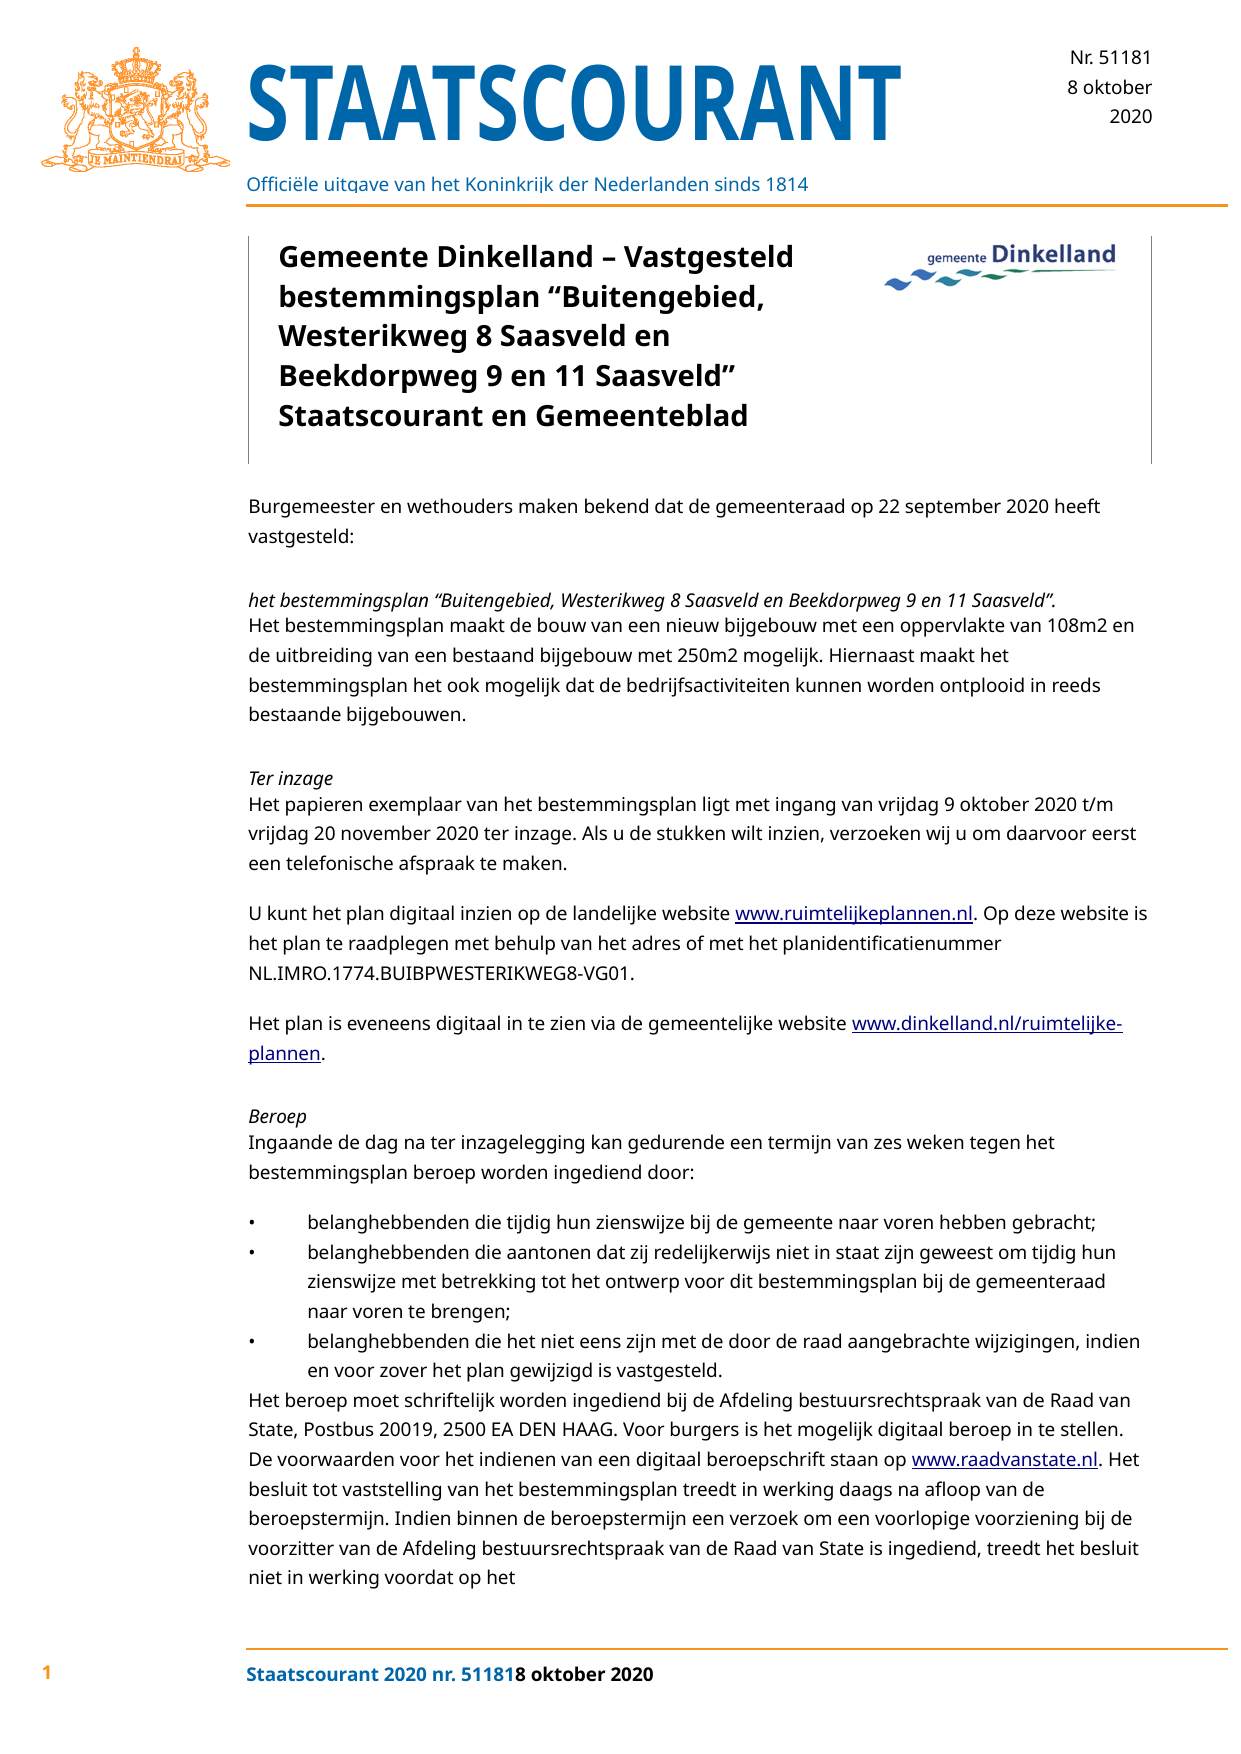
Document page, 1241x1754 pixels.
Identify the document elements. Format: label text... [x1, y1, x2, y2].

text U kunt het plan digitaal inzien op de landelijke website www.ruimtelijkeplannen.nl. Op deze website is het plan te raadplegen met behulp van het adres of met het planidentificatienummer NL.IMRO.1774.BUIBPWESTERIKWEG8-VG01. [248, 901, 1152, 986]
text Ter inzage [248, 765, 1152, 791]
table_header Gemeente Dinkelland – Vastgesteld bestemmingsplan “Buitengebied, Westerikweg 8 Saasveld en Beekdorpweg 9 en 11 Saasveld” Staatscourant en Gemeenteblad [249, 236, 850, 464]
text Het plan is eveneens digitaal in te zien via de gemeentelijke website www.dinkelland.nl/ruimtelijke-plannen. [248, 1010, 1152, 1066]
list belanghebbenden die tijdig hun zienswijze bij de gemeente naar voren hebben gebracht; [248, 1209, 1152, 1235]
text Burgemeester en wethouders maken bekend dat de gemeenteraad op 22 september 2020 heeft vastgesteld: [248, 493, 1152, 549]
text Het bestemmingsplan maakt de bouw van een nieuw bijgebouw met een oppervlakte van 108m2 en de uitbreiding van een bestaand bijgebouw met 250m2 mogelijk. Hiernaast maakt het bestemmingsplan het ook mogelijk dat de bedrijfsactiviteiten kunnen worden ontplooid in reeds bestaande bijgebouwen. [248, 613, 1152, 727]
picture [882, 236, 1119, 296]
table_header [850, 236, 1151, 464]
text Het beroep moet schriftelijk worden ingediend bij de Afdeling bestuursrechtspraak van de Raad van State, Postbus 20019, 2500 EA DEN HAAG. Voor burgers is het mogelijk digitaal beroep in te stellen. De voorwaarden voor het indienen van een digitaal beroepschrift staan op www.raadvanstate.nl. Het besluit tot vaststelling van het bestemmingsplan treedt in werking daags na afloop van de beroepstermijn. Indien binnen de beroepstermijn een verzoek om een voorlopige voorziening bij de voorzitter van de Afdeling bestuursrechtspraak van de Raad van State is ingediend, treedt het besluit niet in werking voordat op het [248, 1387, 1152, 1590]
text het bestemmingsplan “Buitengebied, Westerikweg 8 Saasveld en Beekdorpweg 9 en 11 Saasveld”. [248, 587, 1152, 613]
list belanghebbenden die het niet eens zijn met de door de raad aangebrachte wijzigingen, indien en voor zover het plan gewijzigd is vastgesteld. [248, 1328, 1152, 1383]
text Ingaande de dag na ter inzagelegging kan gedurende een termijn van zes weken tegen het bestemmingsplan beroep worden ingediend door: [248, 1129, 1152, 1185]
text Beroep [248, 1104, 1152, 1129]
text Het papieren exemplaar van het bestemmingsplan ligt met ingang van vrijdag 9 oktober 2020 t/m vrijdag 20 november 2020 ter inzage. Als u de stukken wilt inzien, verzoeken wij u om daarvoor eerst een telefonische afspraak te maken. [248, 791, 1152, 876]
picture [41, 47, 231, 172]
list belanghebbenden die aantonen dat zij redelijkerwijs niet in staat zijn geweest om tijdig hun zienswijze met betrekking tot het ontwerp voor dit bestemmingsplan bij de gemeenteraad naar voren te brengen; [248, 1239, 1152, 1324]
